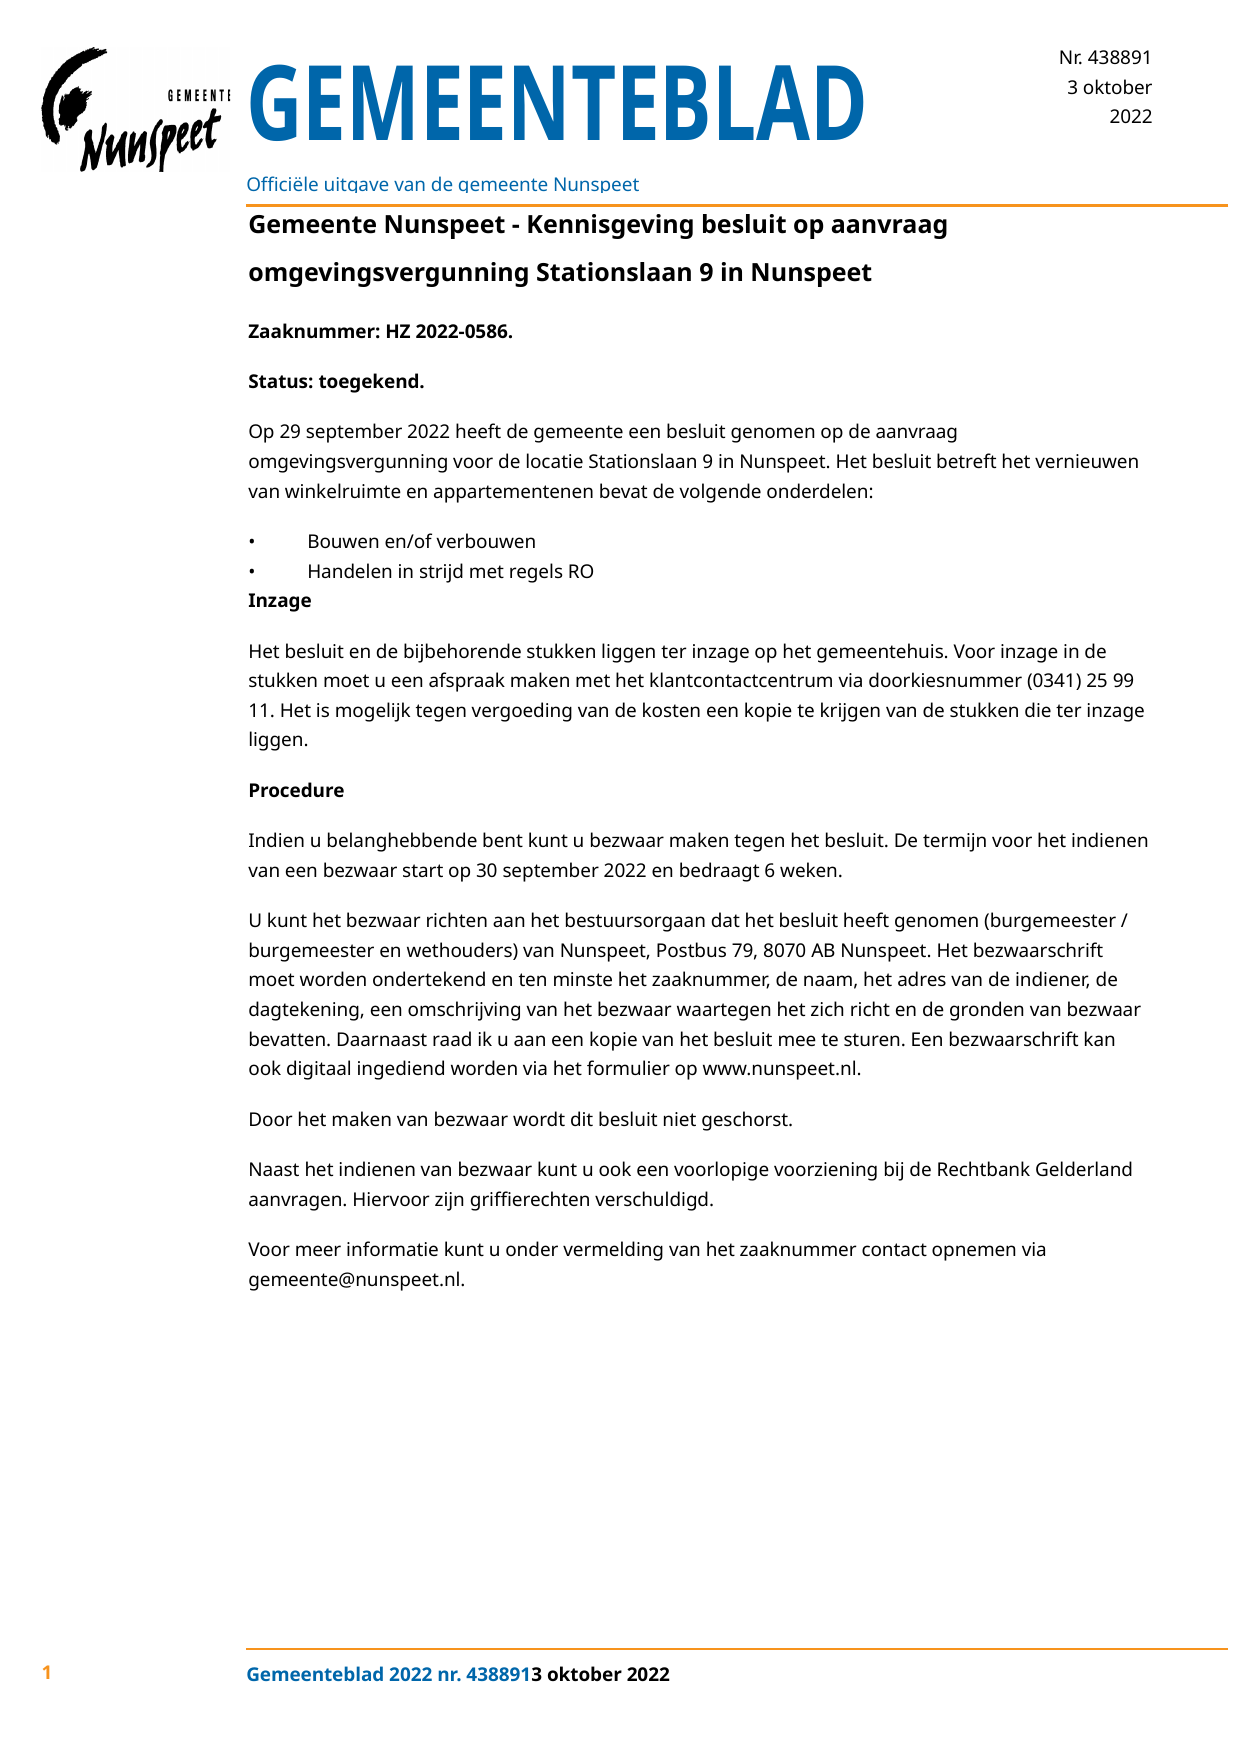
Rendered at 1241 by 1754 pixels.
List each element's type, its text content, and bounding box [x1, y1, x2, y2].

text Zaaknummer: HZ 2022-0586. [248, 318, 1152, 344]
text Het besluit en de bijbehorende stukken liggen ter inzage op het gemeentehuis. Voor inzage in de stukken moet u een afspraak maken met het klantcontactcentrum via doorkiesnummer (0341) 25 99 11. Het is mogelijk tegen vergoeding van de kosten een kopie te krijgen van de stukken die ter inzage liggen. [248, 638, 1152, 752]
text Procedure [248, 777, 1152, 803]
list Bouwen en/of verbouwen [248, 528, 1152, 554]
list Handelen in strijd met regels RO [248, 558, 1152, 584]
text Inzage [248, 587, 1152, 613]
picture [41, 47, 231, 172]
text Gemeente Nunspeet - Kennisgeving besluit op aanvraag omgevingsvergunning Stationslaan 9 in Nunspeet [248, 207, 1152, 288]
text Naast het indienen van bezwaar kunt u ook een voorlopige voorziening bij de Rechtbank Gelderland aanvragen. Hiervoor zijn griffierechten verschuldigd. [248, 1156, 1152, 1212]
text Door het maken van bezwaar wordt dit besluit niet geschorst. [248, 1106, 1152, 1132]
text Indien u belanghebbende bent kunt u bezwaar maken tegen het besluit. De termijn voor het indienen van een bezwaar start op 30 september 2022 en bedraagt 6 weken. [248, 827, 1152, 883]
text Voor meer informatie kunt u onder vermelding van het zaaknummer contact opnemen via gemeente@nunspeet.nl. [248, 1236, 1152, 1292]
text U kunt het bezwaar richten aan het bestuursorgaan dat het besluit heeft genomen (burgemeester / burgemeester en wethouders) van Nunspeet, Postbus 79, 8070 AB Nunspeet. Het bezwaarschrift moet worden ondertekend en ten minste het zaaknummer, de naam, het adres van de indiener, de dagtekening, een omschrijving van het bezwaar waartegen het zich richt en de gronden van bezwaar bevatten. Daarnaast raad ik u aan een kopie van het besluit mee te sturen. Een bezwaarschrift kan ook digitaal ingediend worden via het formulier op www.nunspeet.nl. [248, 907, 1152, 1081]
text Op 29 september 2022 heeft de gemeente een besluit genomen op de aanvraag omgevingsvergunning voor de locatie Stationslaan 9 in Nunspeet. Het besluit betreft het vernieuwen van winkelruimte en appartementenen bevat de volgende onderdelen: [248, 419, 1152, 504]
text Status: toegekend. [248, 368, 1152, 394]
